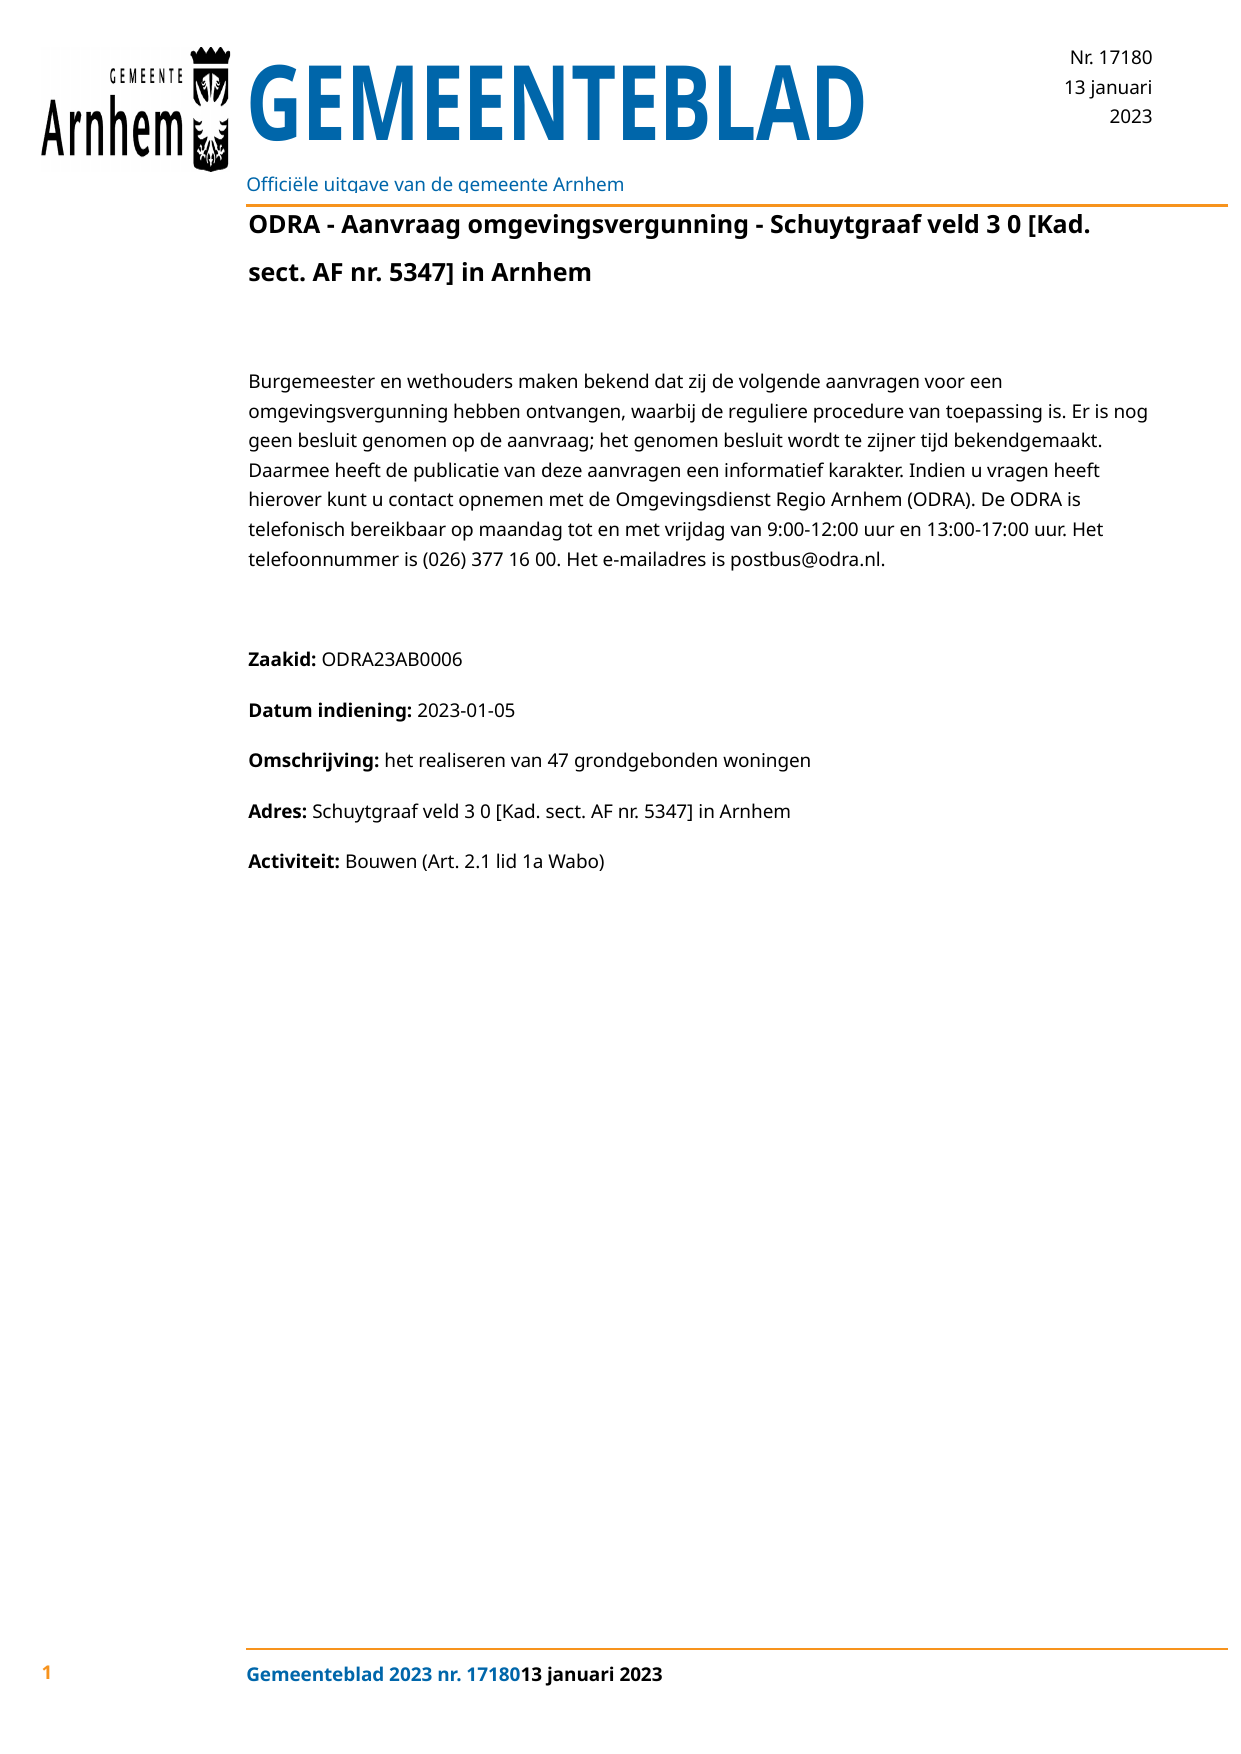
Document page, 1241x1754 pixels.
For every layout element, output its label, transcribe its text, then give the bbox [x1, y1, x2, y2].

text ODRA - Aanvraag omgevingsvergunning - Schuytgraaf veld 3 0 [Kad. sect. AF nr. 5347] in Arnhem [248, 207, 1152, 288]
text Activiteit: Bouwen (Art. 2.1 lid 1a Wabo) [248, 848, 1152, 874]
picture [41, 47, 231, 172]
text Omschrijving: het realiseren van 47 grondgebonden woningen [248, 747, 1152, 773]
text Burgemeester en wethouders maken bekend dat zij de volgende aanvragen voor een omgevingsvergunning hebben ontvangen, waarbij de reguliere procedure van toepassing is. Er is nog geen besluit genomen op de aanvraag; het genomen besluit wordt te zijner tijd bekendgemaakt. Daarmee heeft de publicatie van deze aanvragen een informatief karakter. Indien u vragen heeft hierover kunt u contact opnemen met de Omgevingsdienst Regio Arnhem (ODRA). De ODRA is telefonisch bereikbaar op maandag tot en met vrijdag van 9:00-12:00 uur en 13:00-17:00 uur. Het telefoonnummer is (026) 377 16 00. Het e-mailadres is postbus@odra.nl. [248, 368, 1152, 572]
text Datum indiening: 2023-01-05 [248, 697, 1152, 723]
text Adres: Schuytgraaf veld 3 0 [Kad. sect. AF nr. 5347] in Arnhem [248, 798, 1152, 824]
text Zaakid: ODRA23AB0006 [248, 647, 1152, 672]
